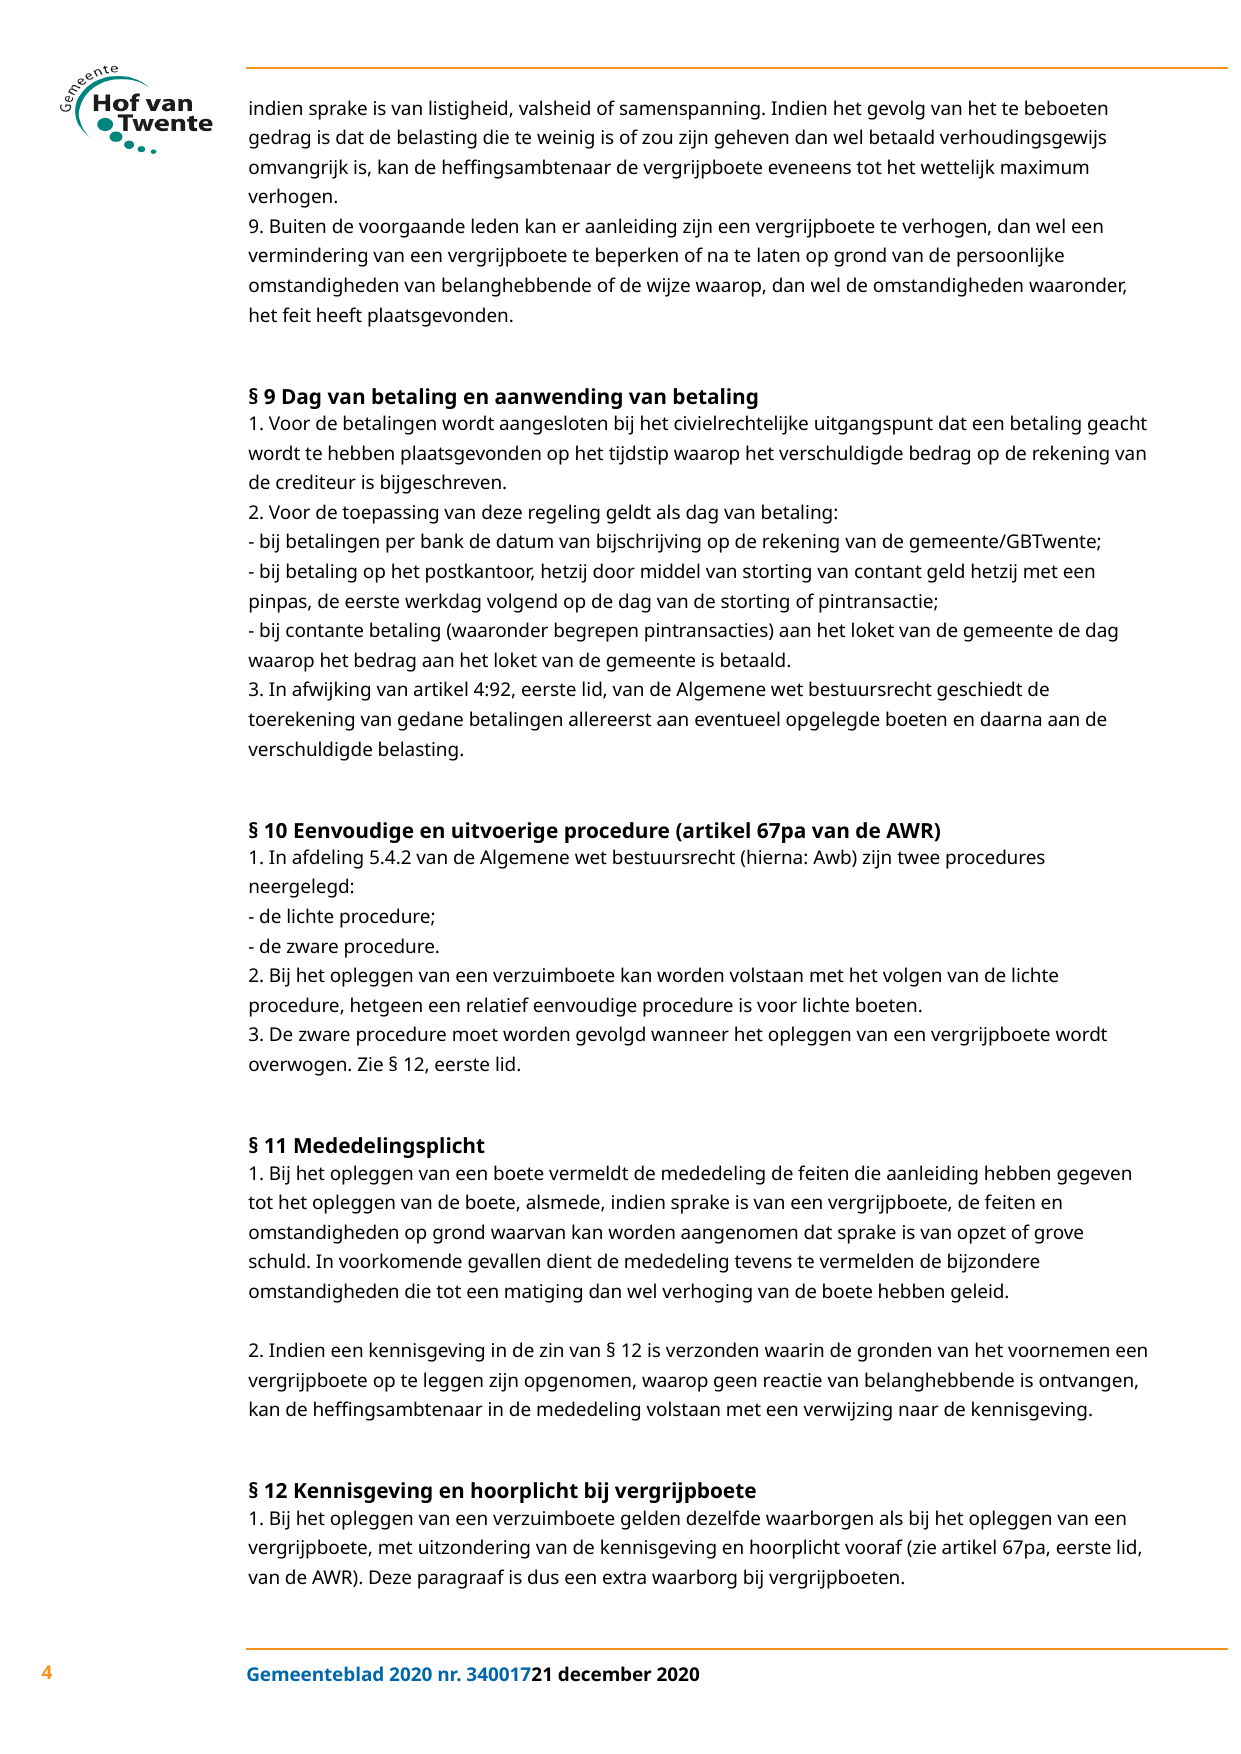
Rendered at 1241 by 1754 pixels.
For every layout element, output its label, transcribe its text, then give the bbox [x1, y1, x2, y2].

text 1. Bij het opleggen van een boete vermeldt de mededeling de feiten die aanleiding hebben gegeven tot het opleggen van de boete, alsmede, indien sprake is van een vergrijpboete, de feiten en omstandigheden op grond waarvan kan worden aangenomen dat sprake is van opzet of grove schuld. In voorkomende gevallen dient de mededeling tevens te vermelden de bijzondere omstandigheden die tot een matiging dan wel verhoging van de boete hebben geleid. [248, 1160, 1152, 1304]
text § 10 Eenvoudige en uitvoerige procedure (artikel 67pa van de AWR) [248, 816, 1152, 844]
text § 12 Kennisgeving en hoorplicht bij vergrijpboete [248, 1476, 1152, 1505]
text 1. In afdeling 5.4.2 van de Algemene wet bestuursrecht (hierna: Awb) zijn twee procedures neergelegd: [248, 844, 1152, 899]
text indien sprake is van listigheid, valsheid of samenspanning. Indien het gevolg van het te beboeten gedrag is dat de belasting die te weinig is of zou zijn geheven dan wel betaald verhoudingsgewijs omvangrijk is, kan de heffingsambtenaar de vergrijpboete eveneens tot het wettelijk maximum verhogen. [248, 95, 1152, 209]
text - bij betalingen per bank de datum van bijschrijving op de rekening van de gemeente/GBTwente; [248, 529, 1152, 554]
text § 11 Mededelingsplicht [248, 1131, 1152, 1160]
text 1. Voor de betalingen wordt aangesloten bij het civielrechtelijke uitgangspunt dat een betaling geacht wordt te hebben plaatsgevonden op het tijdstip waarop het verschuldigde bedrag op de rekening van de crediteur is bijgeschreven. [248, 410, 1152, 495]
text 1. Bij het opleggen van een verzuimboete gelden dezelfde waarborgen als bij het opleggen van een vergrijpboete, met uitzondering van de kennisgeving en hoorplicht vooraf (zie artikel 67pa, eerste lid, van de AWR). Deze paragraaf is dus een extra waarborg bij vergrijpboeten. [248, 1505, 1152, 1590]
text 9. Buiten de voorgaande leden kan er aanleiding zijn een vergrijpboete te verhogen, dan wel een vermindering van een vergrijpboete te beperken of na te laten op grond van de persoonlijke omstandigheden van belanghebbende of de wijze waarop, dan wel de omstandigheden waaronder, het feit heeft plaatsgevonden. [248, 213, 1152, 328]
text - bij betaling op het postkantoor, hetzij door middel van storting van contant geld hetzij met een pinpas, de eerste werkdag volgend op de dag van de storting of pintransactie; [248, 558, 1152, 613]
text - de zware procedure. [248, 933, 1152, 959]
text - bij contante betaling (waaronder begrepen pintransacties) aan het loket van de gemeente de dag waarop het bedrag aan het loket van de gemeente is betaald. [248, 617, 1152, 673]
text - de lichte procedure; [248, 903, 1152, 929]
text 2. Indien een kennisgeving in de zin van § 12 is verzonden waarin de gronden van het voornemen een vergrijpboete op te leggen zijn opgenomen, waarop geen reactie van belanghebbende is ontvangen, kan de heffingsambtenaar in de mededeling volstaan met een verwijzing naar de kennisgeving. [248, 1337, 1152, 1422]
picture [41, 47, 231, 172]
text 2. Voor de toepassing van deze regeling geldt als dag van betaling: [248, 499, 1152, 525]
text 2. Bij het opleggen van een verzuimboete kan worden volstaan met het volgen van de lichte procedure, hetgeen een relatief eenvoudige procedure is voor lichte boeten. [248, 962, 1152, 1018]
text 3. De zware procedure moet worden gevolgd wanneer het opleggen van een vergrijpboete wordt overwogen. Zie § 12, eerste lid. [248, 1022, 1152, 1077]
text § 9 Dag van betaling en aanwending van betaling [248, 382, 1152, 410]
text 3. In afwijking van artikel 4:92, eerste lid, van de Algemene wet bestuursrecht geschiedt de toerekening van gedane betalingen allereerst aan eventueel opgelegde boeten en daarna aan de verschuldigde belasting. [248, 677, 1152, 761]
